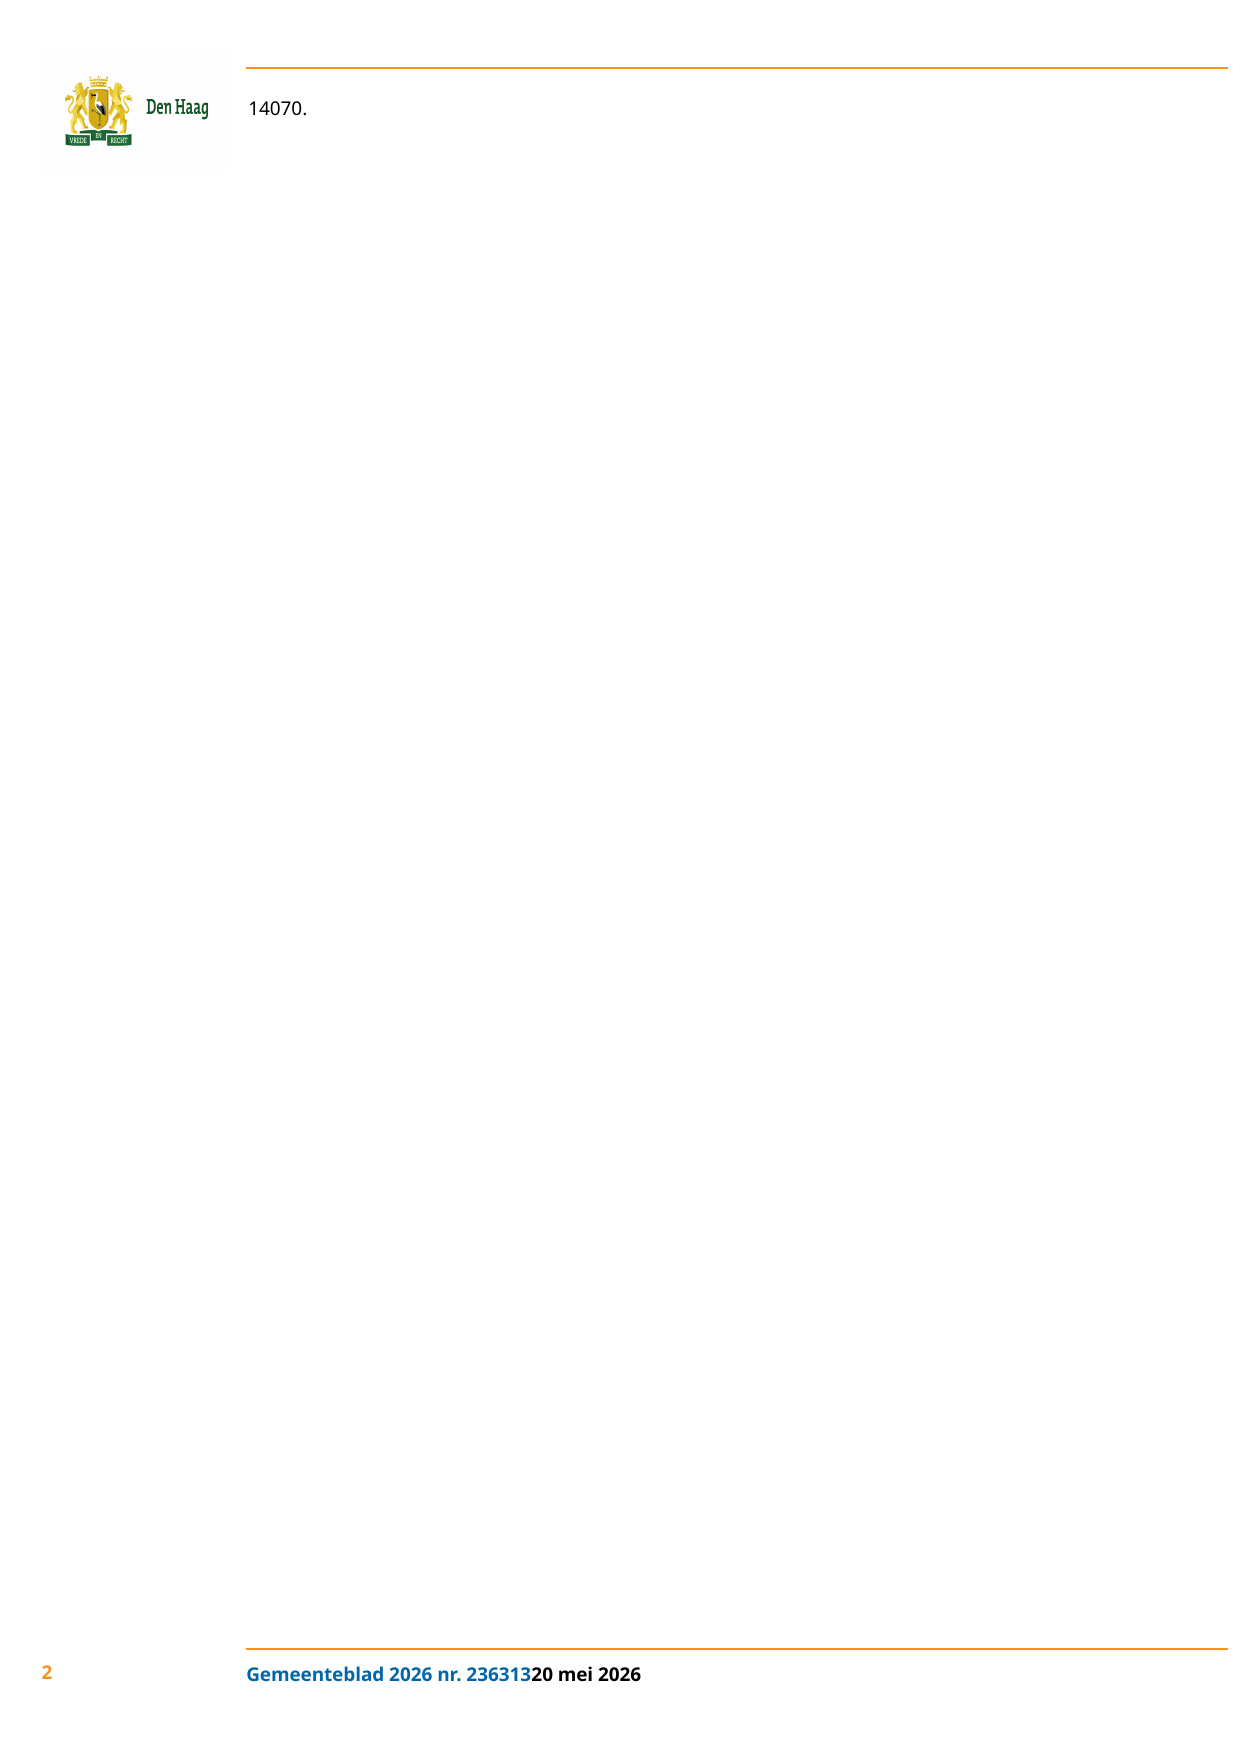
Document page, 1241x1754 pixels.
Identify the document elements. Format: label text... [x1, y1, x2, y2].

text 14070. [248, 95, 1152, 121]
picture [41, 47, 231, 172]
